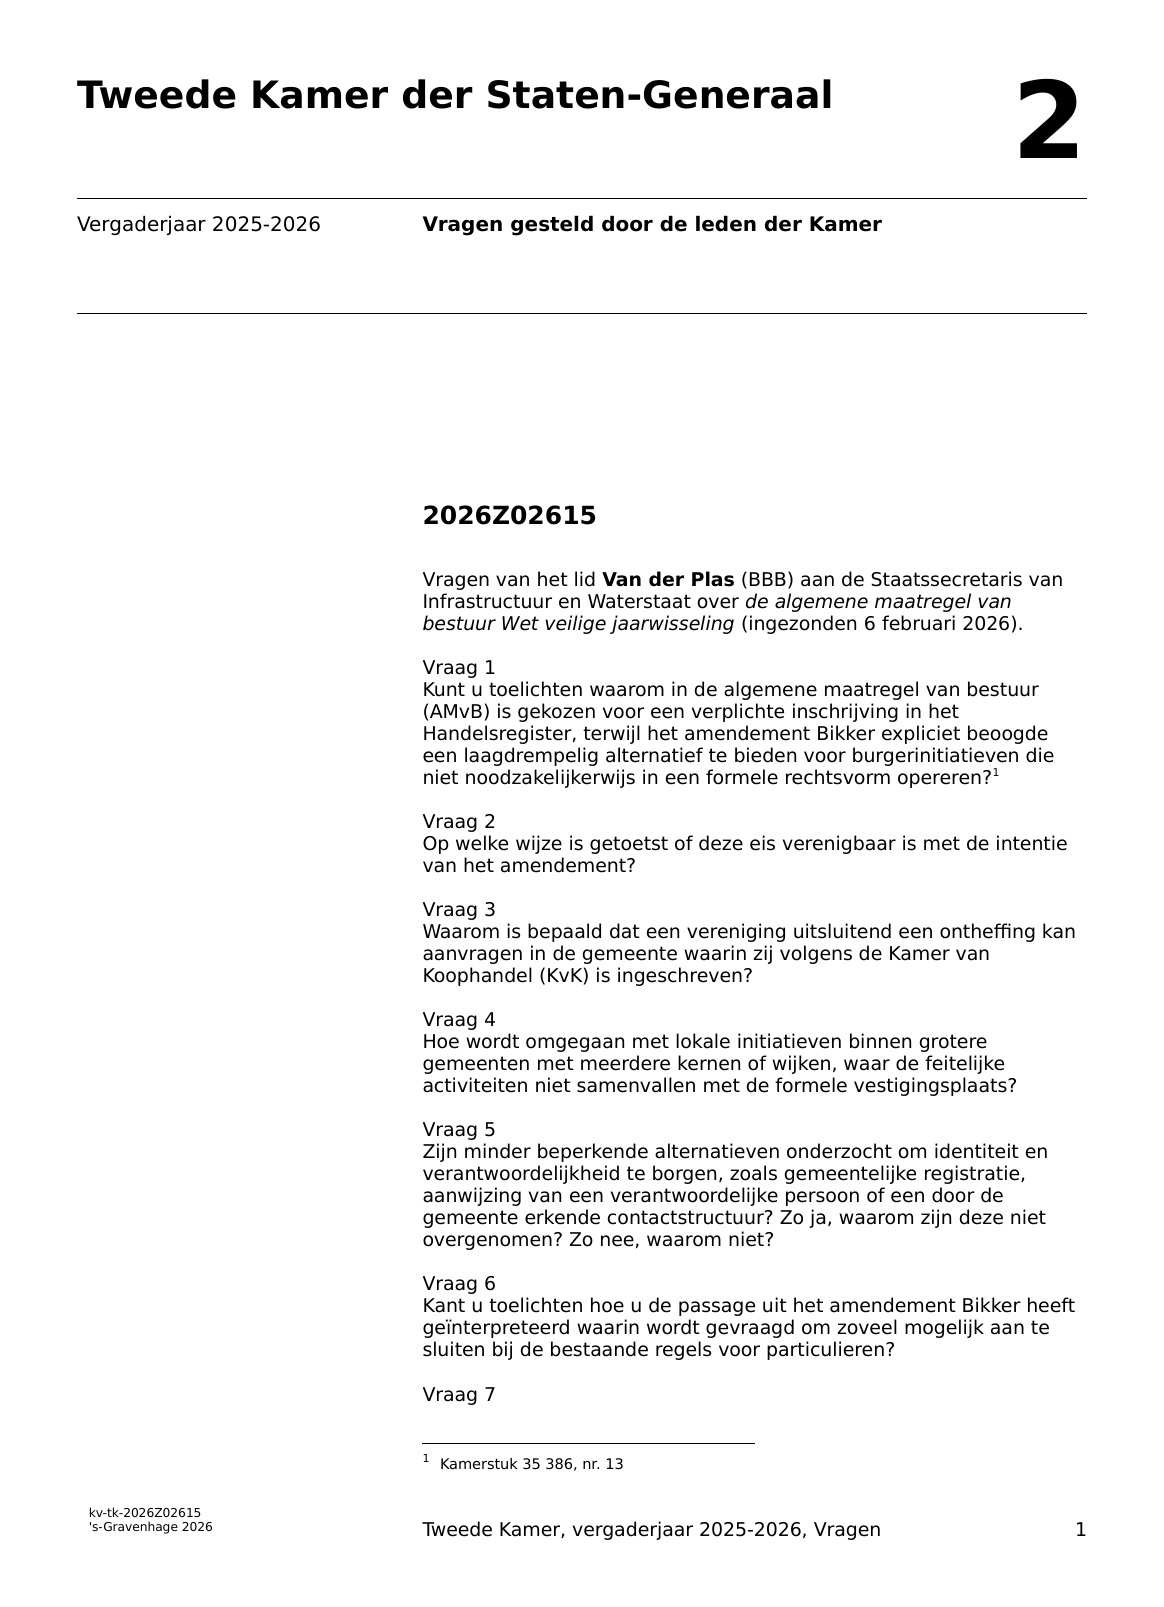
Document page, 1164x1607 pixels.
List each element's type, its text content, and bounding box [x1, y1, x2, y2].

text Op welke wijze is getoetst of deze eis verenigbaar is met de intentie van het amendement? [422, 833, 1087, 877]
text Kamerstuk 35 386, nr. 13 [422, 1452, 1087, 1474]
table_cell Vergaderjaar 2025-2026 [77, 199, 422, 313]
table_header Tweede Kamer der Staten-Generaal [77, 59, 886, 198]
text Vraag 7 [422, 1383, 1087, 1405]
table_cell Vragen gesteld door de leden der Kamer [422, 199, 1087, 313]
text Vraag 1 [422, 657, 1087, 679]
text Vraag 3 [422, 899, 1087, 921]
text Vraag 6 [422, 1273, 1087, 1295]
text Vraag 5 [422, 1119, 1087, 1141]
text Kant u toelichten hoe u de passage uit het amendement Bikker heeft geïnterpreteerd waarin wordt gevraagd om zoveel mogelijk aan te sluiten bij de bestaande regels voor particulieren? [422, 1295, 1087, 1361]
text Vraag 2 [422, 811, 1087, 833]
text Kunt u toelichten waarom in de algemene maatregel van bestuur (AMvB) is gekozen voor een verplichte inschrijving in het Handelsregister, terwijl het amendement Bikker expliciet beoogde een laagdrempelig alternatief te bieden voor burgerinitiatieven die niet noodzakelijkerwijs in een formele rechtsvorm opereren? [422, 679, 1087, 789]
text Vragen van het lid Van der Plas (BBB) aan de Staatssecretaris van Infrastructuur en Waterstaat over de algemene maatregel van bestuur Wet veilige jaarwisseling (ingezonden 6 februari 2026). [422, 569, 1087, 635]
text Zijn minder beperkende alternatieven onderzocht om identiteit en verantwoordelijkheid te borgen, zoals gemeentelijke registratie, aanwijzing van een verantwoordelijke persoon of een door de gemeente erkende contactstructuur? Zo ja, waarom zijn deze niet overgenomen? Zo nee, waarom niet? [422, 1141, 1087, 1251]
text Hoe wordt omgegaan met lokale initiatieven binnen grotere gemeenten met meerdere kernen of wijken, waar de feitelijke activiteiten niet samenvallen met de formele vestigingsplaats? [422, 1031, 1087, 1097]
text Waarom is bepaald dat een vereniging uitsluitend een ontheffing kan aanvragen in de gemeente waarin zij volgens de Kamer van Koophandel (KvK) is ingeschreven? [422, 921, 1087, 987]
table_header 2 [886, 59, 1087, 198]
text 2026Z02615 [422, 501, 1087, 531]
text 's-Gravenhage 2026 [88, 1520, 323, 1534]
text kv-tk-2026Z02615 [88, 1506, 323, 1520]
text Vraag 4 [422, 1009, 1087, 1031]
